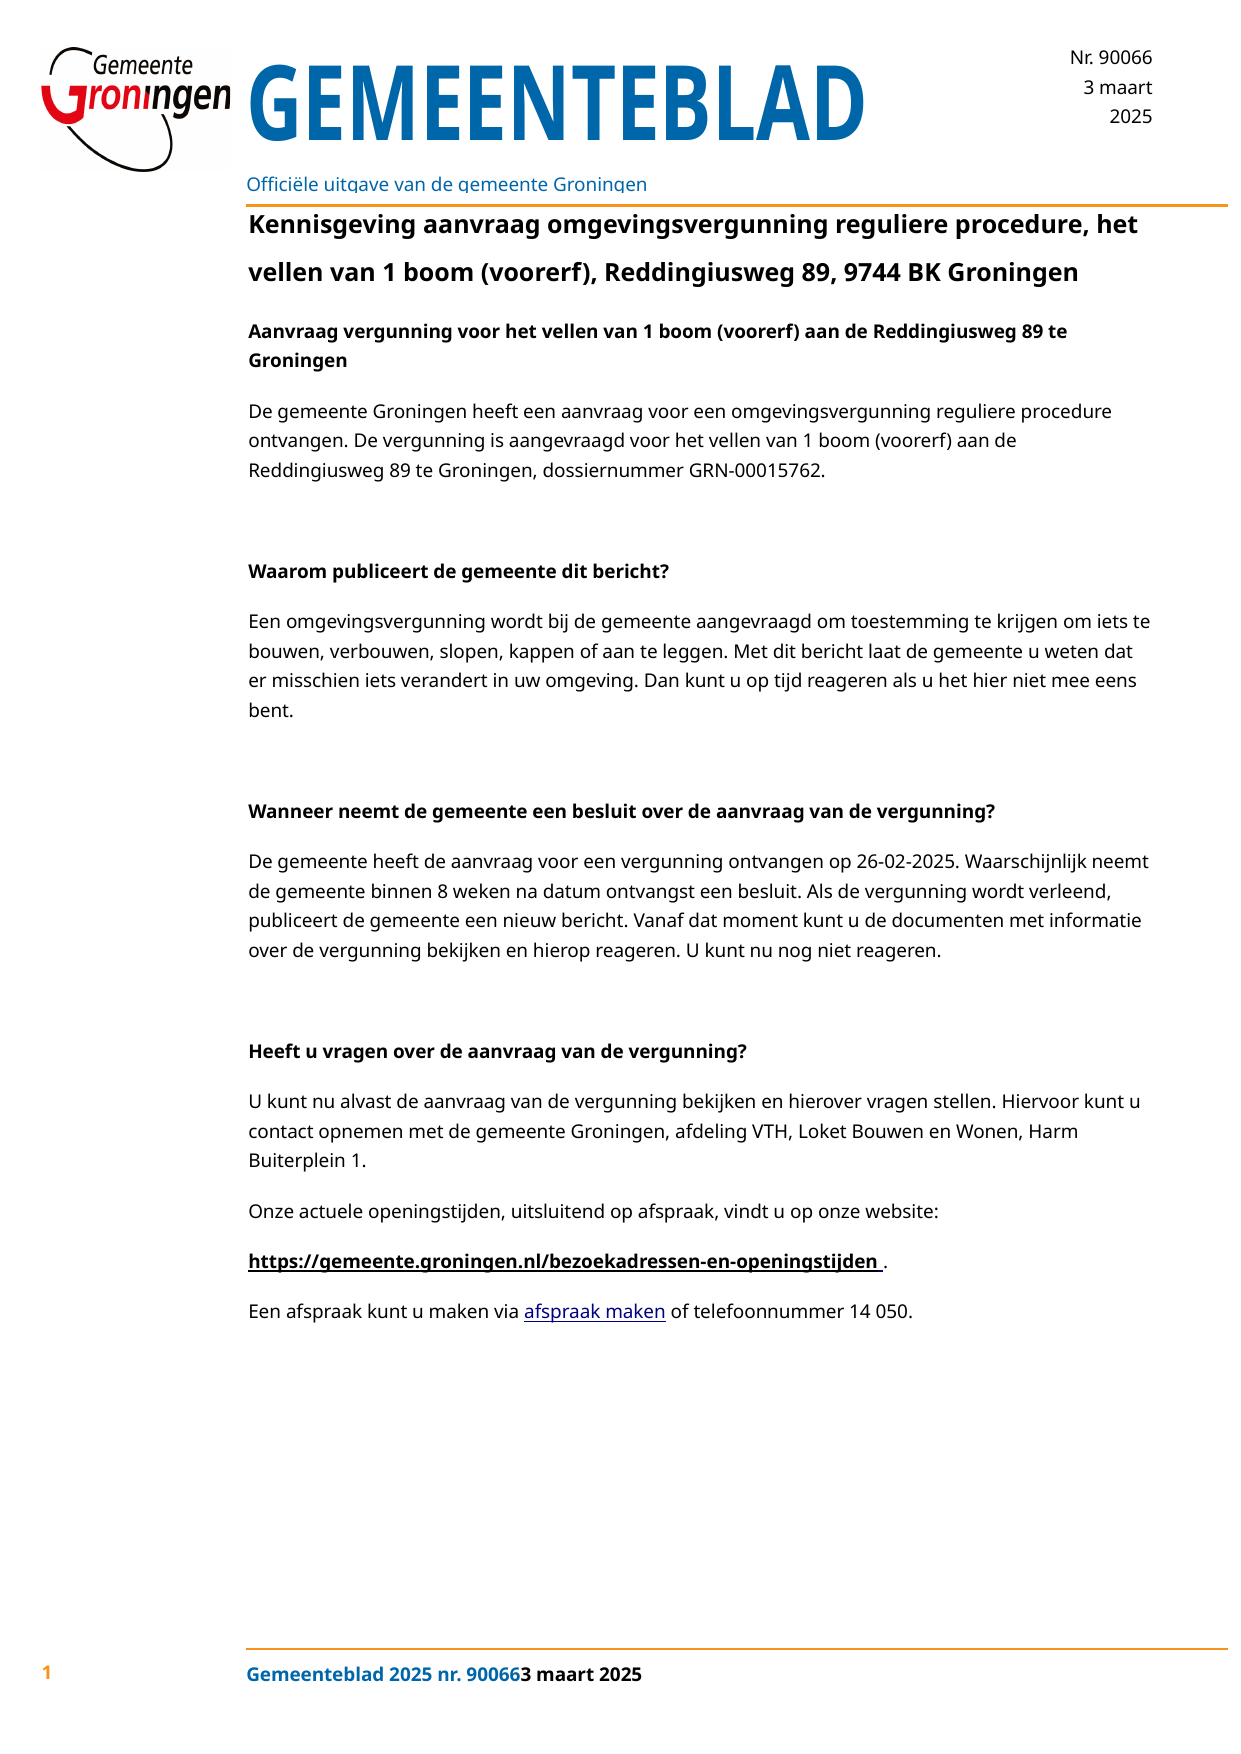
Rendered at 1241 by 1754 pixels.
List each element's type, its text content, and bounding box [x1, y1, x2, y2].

text Wanneer neemt de gemeente een besluit over de aanvraag van de vergunning? [248, 798, 1152, 824]
text Heeft u vragen over de aanvraag van de vergunning? [248, 1038, 1152, 1064]
text Aanvraag vergunning voor het vellen van 1 boom (voorerf) aan de Reddingiusweg 89 te Groningen [248, 318, 1152, 373]
text De gemeente heeft de aanvraag voor een vergunning ontvangen op 26-02-2025. Waarschijnlijk neemt de gemeente binnen 8 weken na datum ontvangst een besluit. Als de vergunning wordt verleend, publiceert de gemeente een nieuw bericht. Vanaf dat moment kunt u de documenten met informatie over de vergunning bekijken en hierop reageren. U kunt nu nog niet reageren. [248, 848, 1152, 963]
picture [41, 47, 231, 172]
text https://gemeente.groningen.nl/bezoekadressen-en-openingstijden . [248, 1248, 1152, 1274]
text De gemeente Groningen heeft een aanvraag voor een omgevingsvergunning reguliere procedure ontvangen. De vergunning is aangevraagd voor het vellen van 1 boom (voorerf) aan de Reddingiusweg 89 te Groningen, dossiernummer GRN-00015762. [248, 398, 1152, 483]
text Kennisgeving aanvraag omgevingsvergunning reguliere procedure, het vellen van 1 boom (voorerf), Reddingiusweg 89, 9744 BK Groningen [248, 207, 1152, 288]
text Een afspraak kunt u maken via afspraak maken of telefoonnummer 14 050. [248, 1299, 1152, 1324]
text Een omgevingsvergunning wordt bij de gemeente aangevraagd om toestemming te krijgen om iets te bouwen, verbouwen, slopen, kappen of aan te leggen. Met dit bericht laat de gemeente u weten dat er misschien iets verandert in uw omgeving. Dan kunt u op tijd reageren als u het hier niet mee eens bent. [248, 608, 1152, 723]
text Onze actuele openingstijden, uitsluitend op afspraak, vindt u op onze website: [248, 1198, 1152, 1224]
text U kunt nu alvast de aanvraag van de vergunning bekijken en hierover vragen stellen. Hiervoor kunt u contact opnemen met de gemeente Groningen, afdeling VTH, Loket Bouwen en Wonen, Harm Buiterplein 1. [248, 1088, 1152, 1173]
text Waarom publiceert de gemeente dit bericht? [248, 558, 1152, 584]
